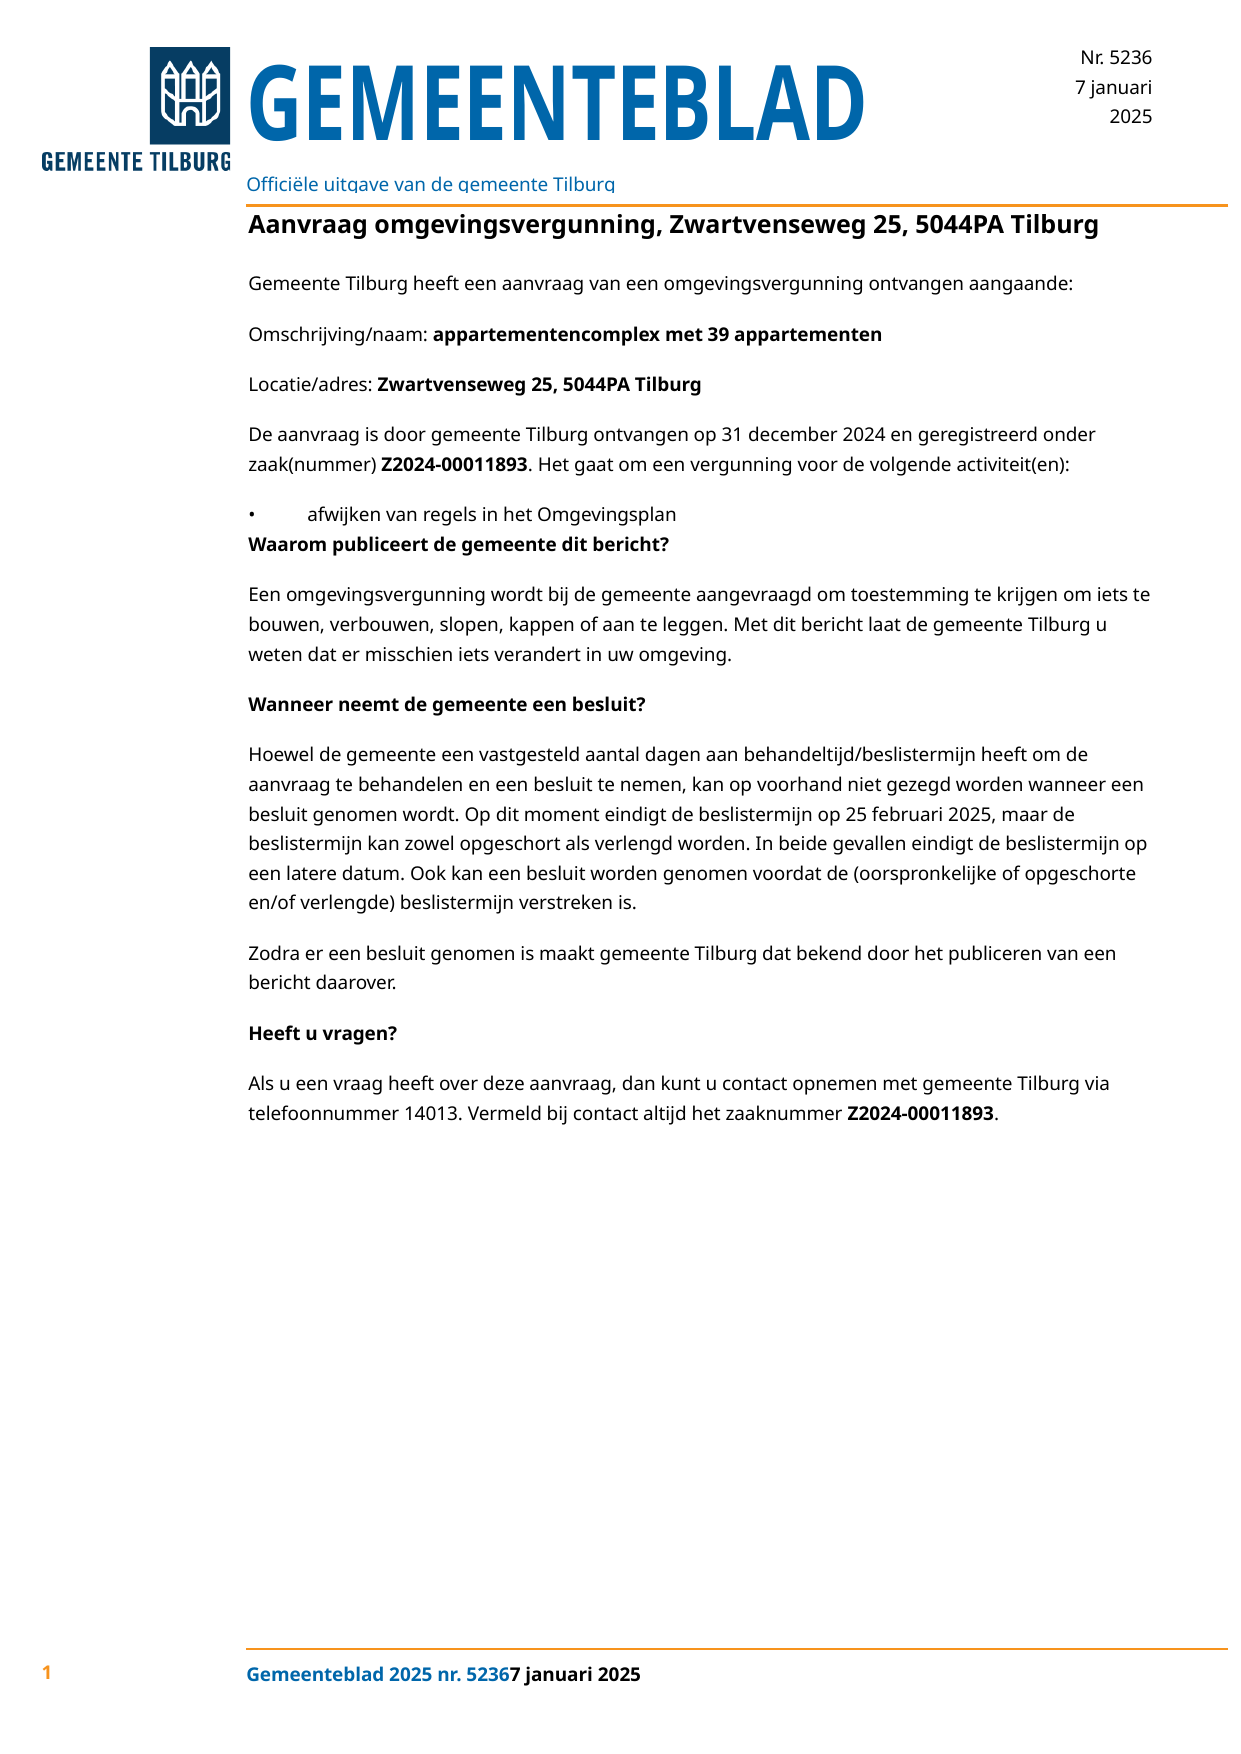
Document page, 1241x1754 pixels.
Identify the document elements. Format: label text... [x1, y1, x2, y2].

list afwijken van regels in het Omgevingsplan [248, 502, 1152, 527]
text Waarom publiceert de gemeente dit bericht? [248, 531, 1152, 557]
text Een omgevingsvergunning wordt bij de gemeente aangevraagd om toestemming te krijgen om iets te bouwen, verbouwen, slopen, kappen of aan te leggen. Met dit bericht laat de gemeente Tilburg u weten dat er misschien iets verandert in uw omgeving. [248, 582, 1152, 666]
text Heeft u vragen? [248, 1020, 1152, 1046]
text Locatie/adres: Zwartvenseweg 25, 5044PA Tilburg [248, 371, 1152, 397]
picture [41, 47, 231, 172]
text Zodra er een besluit genomen is maakt gemeente Tilburg dat bekend door het publiceren van een bericht daarover. [248, 940, 1152, 995]
text De aanvraag is door gemeente Tilburg ontvangen op 31 december 2024 en geregistreerd onder zaak(nummer) Z2024-00011893. Het gaat om een vergunning voor de volgende activiteit(en): [248, 422, 1152, 477]
text Omschrijving/naam: appartementencomplex met 39 appartementen [248, 321, 1152, 346]
text Gemeente Tilburg heeft een aanvraag van een omgevingsvergunning ontvangen aangaande: [248, 270, 1152, 296]
text Wanneer neemt de gemeente een besluit? [248, 691, 1152, 717]
text Hoewel de gemeente een vastgesteld aantal dagen aan behandeltijd/beslistermijn heeft om de aanvraag te behandelen en een besluit te nemen, kan op voorhand niet gezegd worden wanneer een besluit genomen wordt. Op dit moment eindigt de beslistermijn op 25 februari 2025, maar de beslistermijn kan zowel opgeschort als verlengd worden. In beide gevallen eindigt de beslistermijn op een latere datum. Ook kan een besluit worden genomen voordat de (oorspronkelijke of opgeschorte en/of verlengde) beslistermijn verstreken is. [248, 742, 1152, 915]
text Als u een vraag heeft over deze aanvraag, dan kunt u contact opnemen met gemeente Tilburg via telefoonnummer 14013. Vermeld bij contact altijd het zaaknummer Z2024-00011893. [248, 1070, 1152, 1126]
text Aanvraag omgevingsvergunning, Zwartvenseweg 25, 5044PA Tilburg [248, 207, 1152, 241]
